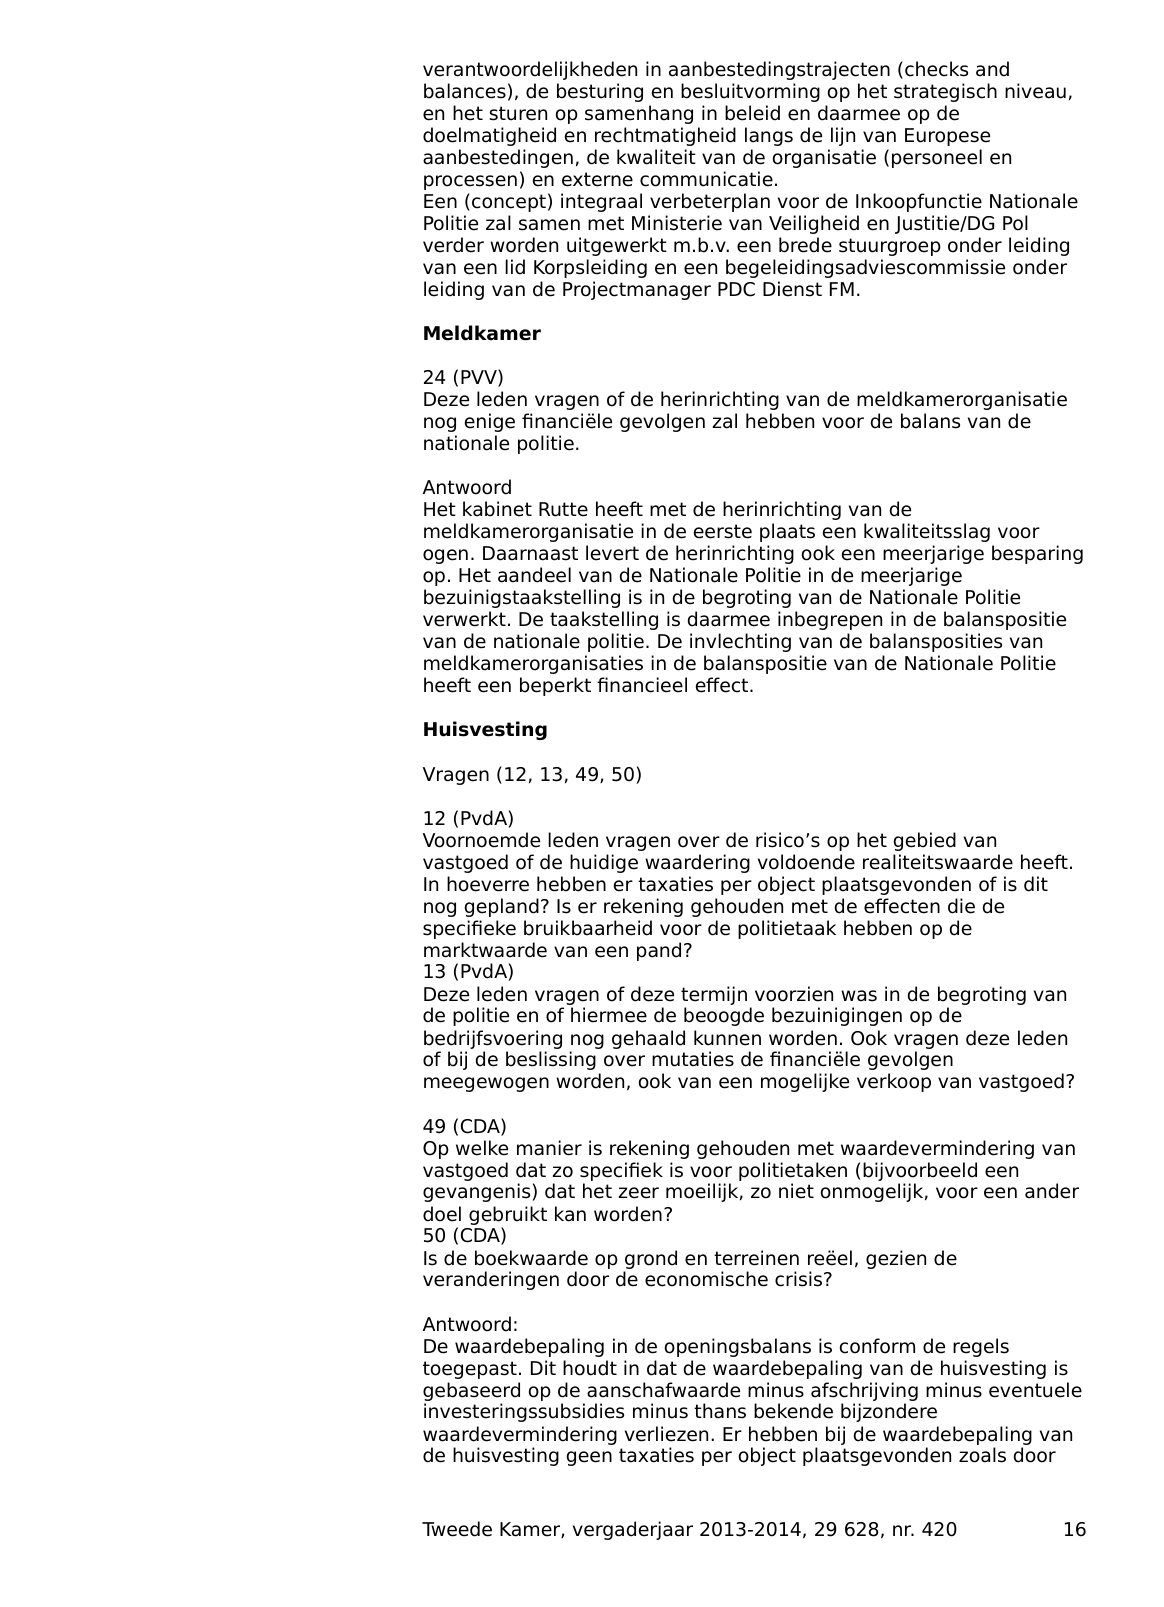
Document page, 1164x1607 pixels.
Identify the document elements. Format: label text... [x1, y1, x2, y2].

subtitle Vragen (12, 13, 49, 50) [422, 763, 1087, 785]
text 50 (CDA) [422, 1225, 1087, 1247]
text De waardebepaling in de openingsbalans is conform de regels toegepast. Dit houdt in dat de waardebepaling van de huisvesting is gebaseerd op de aanschafwaarde minus afschrijving minus eventuele investeringssubsidies minus thans bekende bijzondere waardevermindering verliezen. Er hebben bij de waardebepaling van de huisvesting geen taxaties per object plaatsgevonden zoals door [422, 1336, 1087, 1467]
text Antwoord [422, 477, 1087, 499]
text Een (concept) integraal verbeterplan voor de Inkoopfunctie Nationale Politie zal samen met Ministerie van Veiligheid en Justitie/DG Pol verder worden uitgewerkt m.b.v. een brede stuurgroep onder leiding van een lid Korpsleiding en een begeleidingsadviescommissie onder leiding van de Projectmanager PDC Dienst FM. [422, 191, 1087, 301]
text Deze leden vragen of de herinrichting van de meldkamerorganisatie nog enige financiële gevolgen zal hebben voor de balans van de nationale politie. [422, 389, 1087, 455]
text Is de boekwaarde op grond en terreinen reëel, gezien de veranderingen door de economische crisis? [422, 1247, 1087, 1291]
text 12 (PvdA) [422, 808, 1087, 829]
text Deze leden vragen of deze termijn voorzien was in de begroting van de politie en of hiermee de beoogde bezuinigingen op de bedrijfsvoering nog gehaald kunnen worden. Ook vragen deze leden of bij de beslissing over mutaties de financiële gevolgen meegewogen worden, ook van een mogelijke verkoop van vastgoed? [422, 983, 1087, 1093]
text 13 (PvdA) [422, 961, 1087, 983]
text Antwoord: [422, 1313, 1087, 1336]
text 24 (PVV) [422, 367, 1087, 389]
text 49 (CDA) [422, 1116, 1087, 1137]
text Op welke manier is rekening gehouden met waardevermindering van vastgoed dat zo specifiek is voor politietaken (bijvoorbeeld een gevangenis) dat het zeer moeilijk, zo niet onmogelijk, voor een ander doel gebruikt kan worden? [422, 1137, 1087, 1225]
text Het kabinet Rutte heeft met de herinrichting van de meldkamerorganisatie in de eerste plaats een kwaliteitsslag voor ogen. Daarnaast levert de herinrichting ook een meerjarige besparing op. Het aandeel van de Nationale Politie in de meerjarige bezuinigstaakstelling is in de begroting van de Nationale Politie verwerkt. De taakstelling is daarmee inbegrepen in de balanspositie van de nationale politie. De invlechting van de balansposities van meldkamerorganisaties in de balanspositie van de Nationale Politie heeft een beperkt financieel effect. [422, 499, 1087, 697]
subtitle Huisvesting [422, 719, 1087, 741]
text verantwoordelijkheden in aanbestedingstrajecten (checks and balances), de besturing en besluitvorming op het strategisch niveau, en het sturen op samenhang in beleid en daarmee op de doelmatigheid en rechtmatigheid langs de lijn van Europese aanbestedingen, de kwaliteit van de organisatie (personeel en processen) en externe communicatie. [422, 59, 1087, 191]
subtitle Meldkamer [422, 323, 1087, 345]
text Voornoemde leden vragen over de risico’s op het gebied van vastgoed of de huidige waardering voldoende realiteitswaarde heeft. In hoeverre hebben er taxaties per object plaatsgevonden of is dit nog gepland? Is er rekening gehouden met de effecten die de specifieke bruikbaarheid voor de politietaak hebben op de marktwaarde van een pand? [422, 829, 1087, 961]
